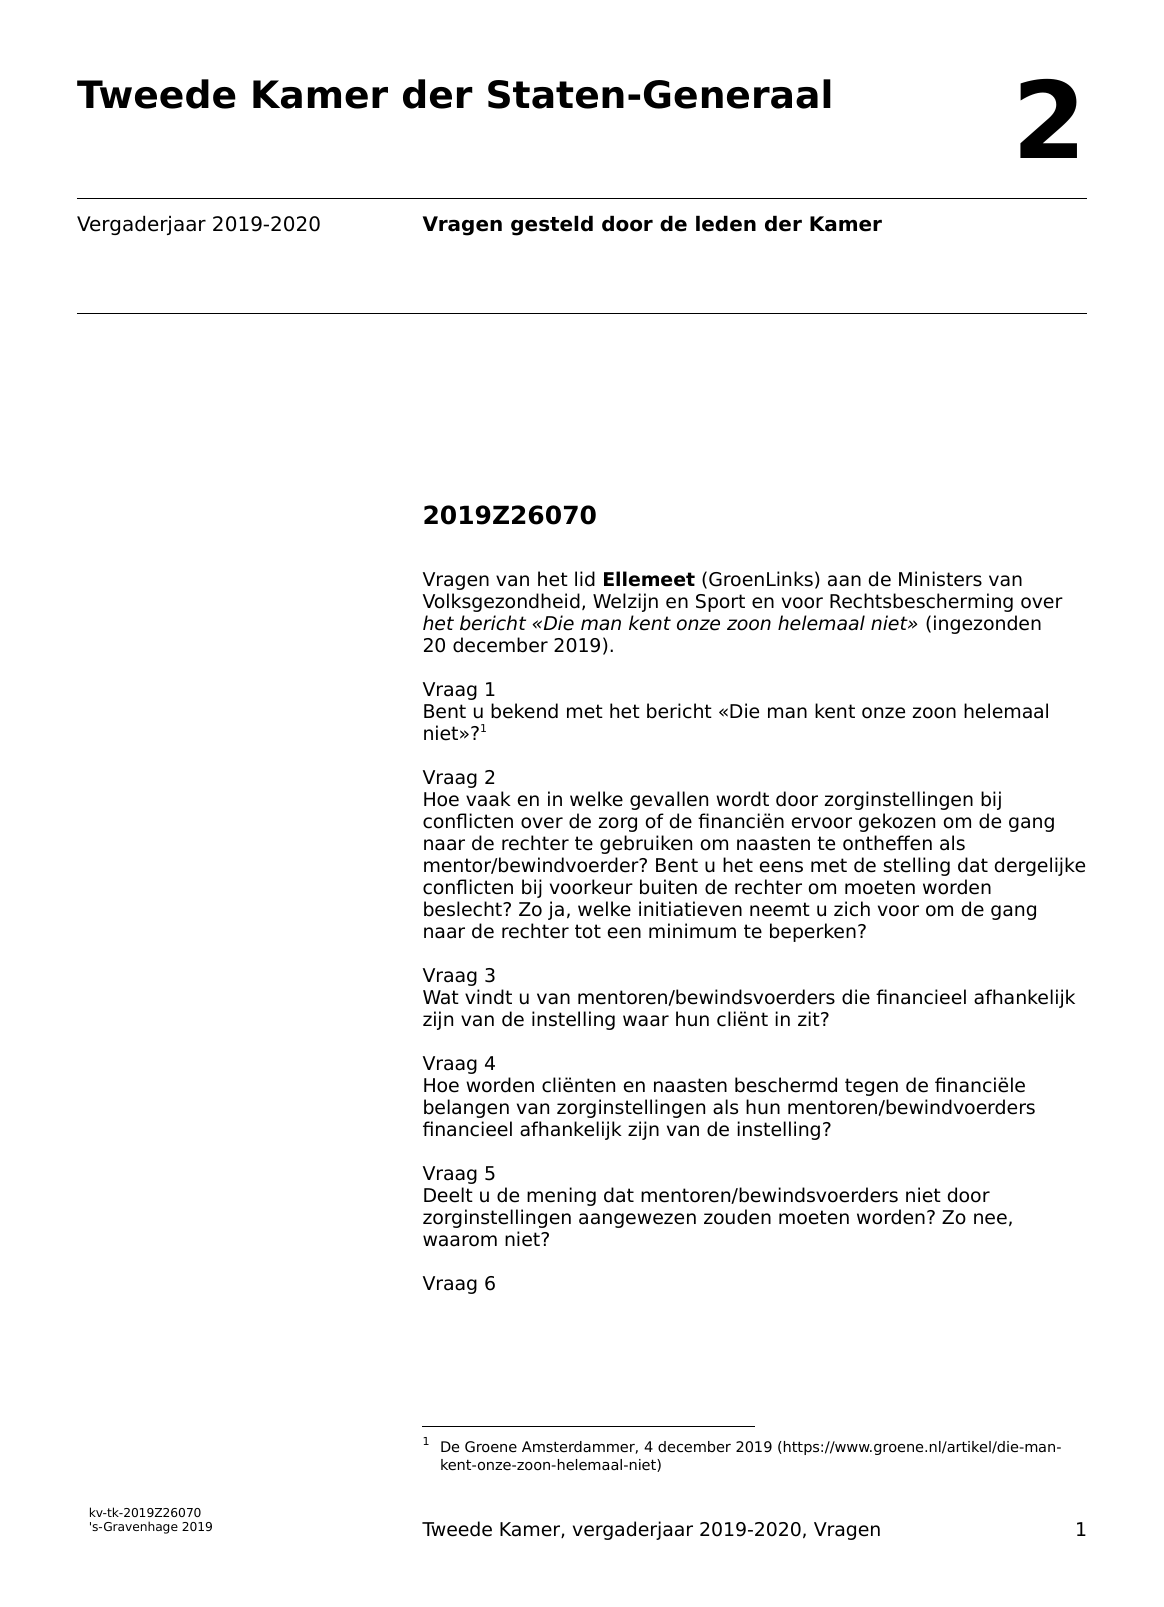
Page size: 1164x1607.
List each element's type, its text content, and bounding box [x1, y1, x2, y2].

text Vraag 5 [422, 1163, 1087, 1185]
text Vraag 3 [422, 965, 1087, 987]
text Vragen van het lid Ellemeet (GroenLinks) aan de Ministers van Volksgezondheid, Welzijn en Sport en voor Rechtsbescherming over het bericht «Die man kent onze zoon helemaal niet» (ingezonden 20 december 2019). [422, 569, 1087, 657]
text Hoe vaak en in welke gevallen wordt door zorginstellingen bij conflicten over de zorg of de financiën ervoor gekozen om de gang naar de rechter te gebruiken om naasten te ontheffen als mentor/bewindvoerder? Bent u het eens met de stelling dat dergelijke conflicten bij voorkeur buiten de rechter om moeten worden beslecht? Zo ja, welke initiatieven neemt u zich voor om de gang naar de rechter tot een minimum te beperken? [422, 789, 1087, 943]
text Vraag 1 [422, 679, 1087, 701]
text Vraag 6 [422, 1273, 1087, 1295]
table_header 2 [886, 59, 1087, 198]
text Hoe worden cliënten en naasten beschermd tegen de financiële belangen van zorginstellingen als hun mentoren/bewindvoerders financieel afhankelijk zijn van de instelling? [422, 1075, 1087, 1141]
text Vraag 4 [422, 1053, 1087, 1075]
text Vraag 2 [422, 767, 1087, 789]
text De Groene Amsterdammer, 4 december 2019 (https://www.groene.nl/artikel/die-man-kent-onze-zoon-helemaal-niet) [422, 1435, 1087, 1474]
table_cell Vergaderjaar 2019-2020 [77, 199, 422, 313]
text kv-tk-2019Z26070 [88, 1506, 323, 1520]
text Bent u bekend met het bericht «Die man kent onze zoon helemaal niet»? [422, 701, 1087, 745]
text 's-Gravenhage 2019 [88, 1520, 323, 1534]
text Deelt u de mening dat mentoren/bewindsvoerders niet door zorginstellingen aangewezen zouden moeten worden? Zo nee, waarom niet? [422, 1185, 1087, 1251]
text Wat vindt u van mentoren/bewindsvoerders die financieel afhankelijk zijn van de instelling waar hun cliënt in zit? [422, 987, 1087, 1031]
text 2019Z26070 [422, 501, 1087, 531]
table_header Tweede Kamer der Staten-Generaal [77, 59, 886, 198]
table_cell Vragen gesteld door de leden der Kamer [422, 199, 1087, 313]
